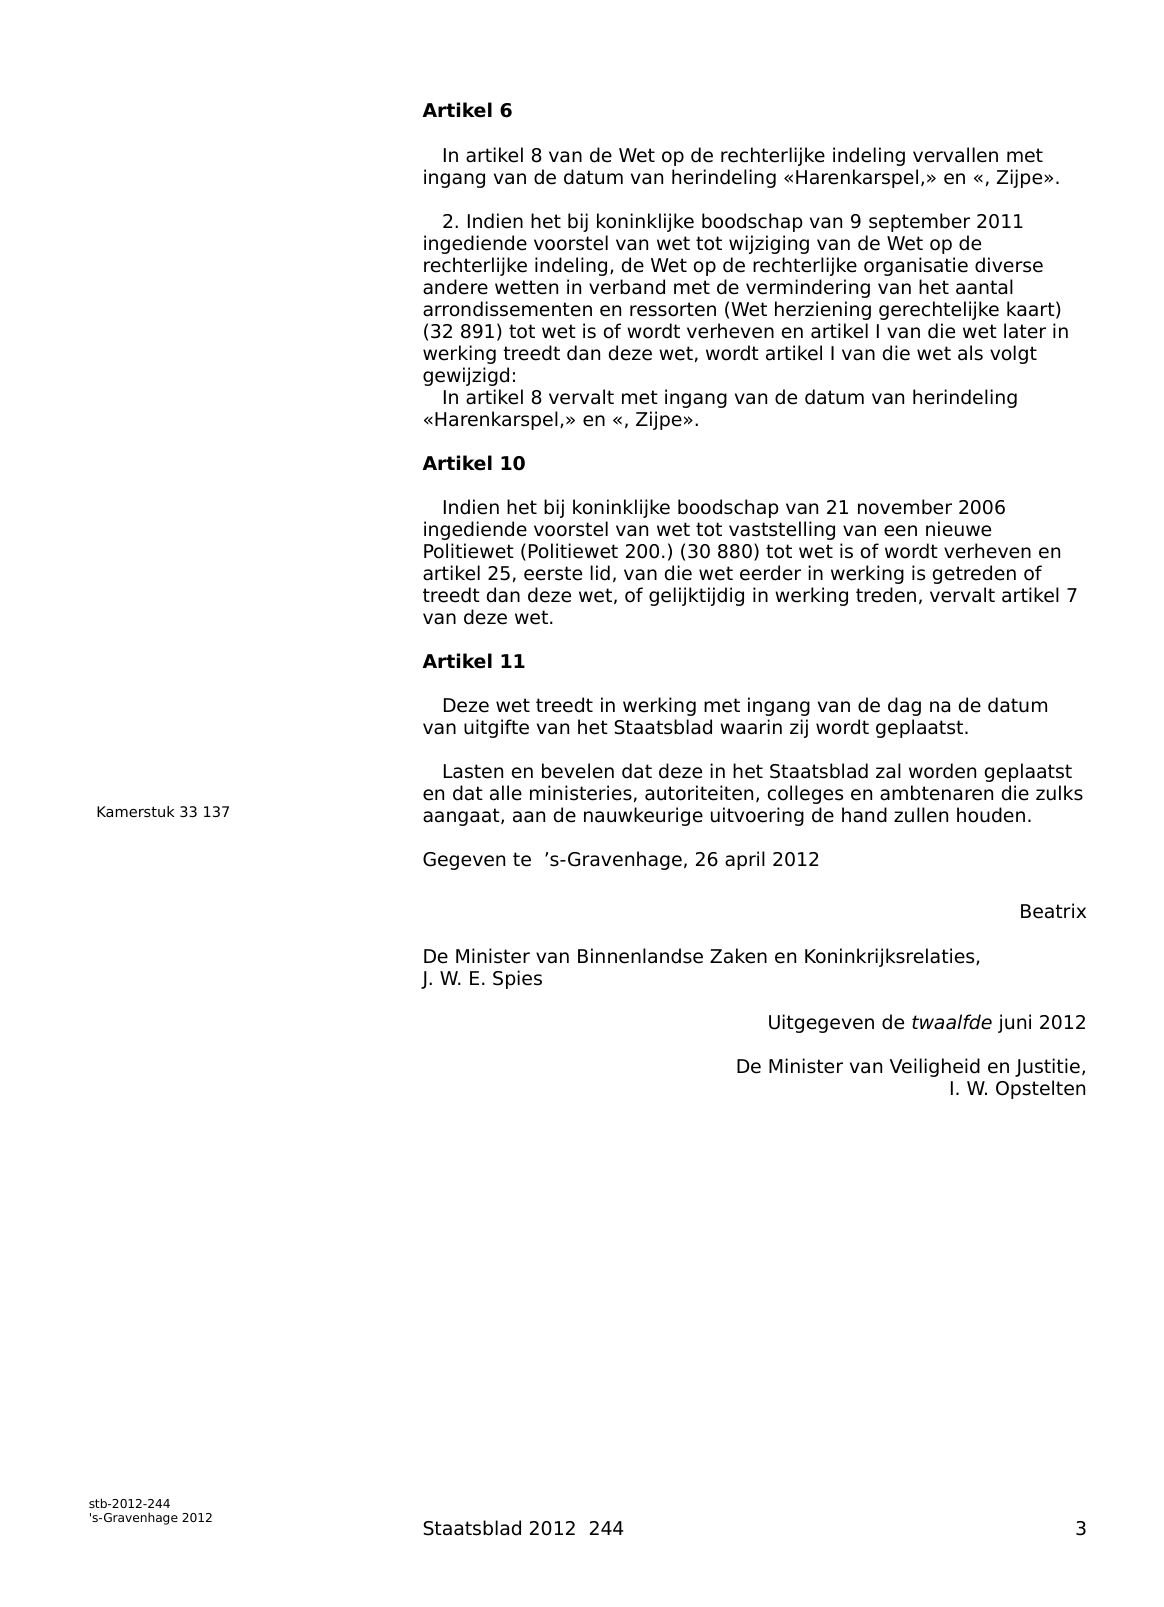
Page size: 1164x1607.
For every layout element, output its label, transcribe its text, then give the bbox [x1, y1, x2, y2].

text Kamerstuk 33 137 [77, 804, 396, 821]
text Lasten en bevelen dat deze in het Staatsblad zal worden geplaatst en dat alle ministeries, autoriteiten, colleges en ambtenaren die zulks aangaat, aan de nauwkeurige uitvoering de hand zullen houden. [422, 761, 1087, 827]
text In artikel 8 van de Wet op de rechterlijke indeling vervallen met ingang van de datum van herindeling «Harenkarspel,» en «, Zijpe». [422, 144, 1087, 188]
text Beatrix [422, 901, 1087, 923]
text 2. Indien het bij koninklijke boodschap van 9 september 2011 ingediende voorstel van wet tot wijziging van de Wet op de rechterlijke indeling, de Wet op de rechterlijke organisatie diverse andere wetten in verband met de vermindering van het aantal arrondissementen en ressorten (Wet herziening gerechtelijke kaart) (32 891) tot wet is of wordt verheven en artikel I van die wet later in werking treedt dan deze wet, wordt artikel I van die wet als volgt gewijzigd: [422, 211, 1087, 387]
text Indien het bij koninklijke boodschap van 21 november 2006 ingediende voorstel van wet tot vaststelling van een nieuwe Politiewet (Politiewet 200.) (30 880) tot wet is of wordt verheven en artikel 25, eerste lid, van die wet eerder in werking is getreden of treedt dan deze wet, of gelijktijdig in werking treden, vervalt artikel 7 van deze wet. [422, 497, 1087, 629]
text Uitgegeven de twaalfde juni 2012 [422, 1012, 1087, 1034]
text De Minister van Veiligheid en Justitie, I. W. Opstelten [422, 1056, 1087, 1100]
text Gegeven te ’s-Gravenhage, 26 april 2012 [422, 849, 1087, 871]
subtitle Artikel 11 [422, 651, 1087, 673]
subtitle Artikel 10 [422, 453, 1087, 475]
text In artikel 8 vervalt met ingang van de datum van herindeling «Harenkarspel,» en «, Zijpe». [422, 387, 1087, 431]
text Deze wet treedt in werking met ingang van de dag na de datum van uitgifte van het Staatsblad waarin zij wordt geplaatst. [422, 695, 1087, 739]
text stb-2012-244 [88, 1497, 323, 1511]
text 's-Gravenhage 2012 [88, 1511, 323, 1525]
text De Minister van Binnenlandse Zaken en Koninkrijksrelaties, J. W. E. Spies [422, 946, 1087, 989]
subtitle Artikel 6 [422, 100, 1087, 122]
